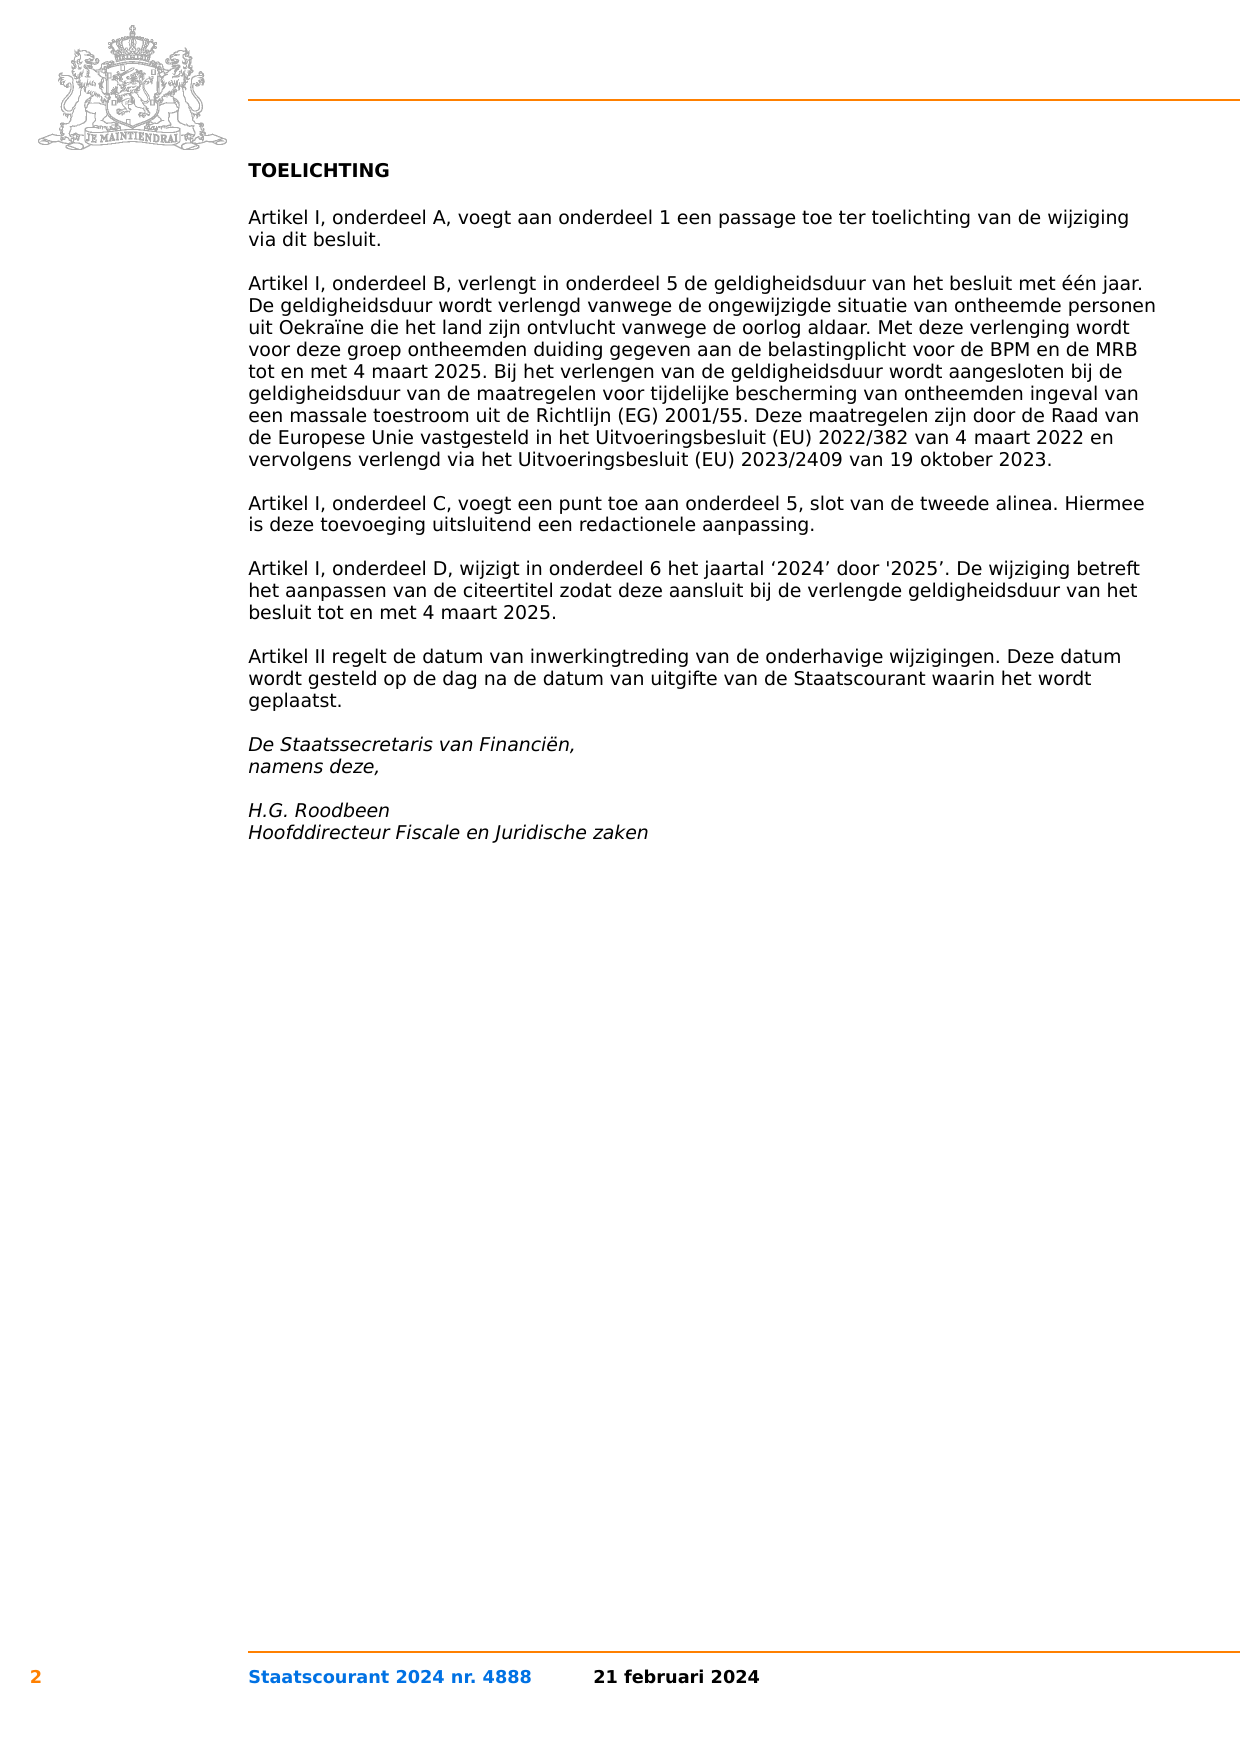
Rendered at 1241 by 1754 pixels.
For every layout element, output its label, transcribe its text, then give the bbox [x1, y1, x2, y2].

text Artikel I, onderdeel D, wijzigt in onderdeel 6 het jaartal ‘2024’ door '2025’. De wijziging betreft het aanpassen van de citeertitel zodat deze aansluit bij de verlengde geldigheidsduur van het besluit tot en met 4 maart 2025. [248, 558, 1163, 624]
text Artikel I, onderdeel C, voegt een punt toe aan onderdeel 5, slot van de tweede alinea. Hiermee is deze toevoeging uitsluitend een redactionele aanpassing. [248, 492, 1163, 536]
text Artikel II regelt de datum van inwerkingtreding van de onderhavige wijzigingen. Deze datum wordt gesteld op de dag na de datum van uitgifte van de Staatscourant waarin het wordt geplaatst. [248, 646, 1163, 712]
picture [38, 25, 227, 150]
text Artikel I, onderdeel B, verlengt in onderdeel 5 de geldigheidsduur van het besluit met één jaar. De geldigheidsduur wordt verlengd vanwege de ongewijzigde situatie van ontheemde personen uit Oekraïne die het land zijn ontvlucht vanwege de oorlog aldaar. Met deze verlenging wordt voor deze groep ontheemden duiding gegeven aan de belastingplicht voor de BPM en de MRB tot en met 4 maart 2025. Bij het verlengen van de geldigheidsduur wordt aangesloten bij de geldigheidsduur van de maatregelen voor tijdelijke bescherming van ontheemden ingeval van een massale toestroom uit de Richtlijn (EG) 2001/55. Deze maatregelen zijn door de Raad van de Europese Unie vastgesteld in het Uitvoeringsbesluit (EU) 2022/382 van 4 maart 2022 en vervolgens verlengd via het Uitvoeringsbesluit (EU) 2023/2409 van 19 oktober 2023. [248, 273, 1163, 471]
subtitle TOELICHTING [248, 160, 1163, 182]
text Artikel I, onderdeel A, voegt aan onderdeel 1 een passage toe ter toelichting van de wijziging via dit besluit. [248, 207, 1163, 251]
text De Staatssecretaris van Financiën, namens deze, H.G. Roodbeen Hoofddirecteur Fiscale en Juridische zaken [248, 734, 1163, 844]
